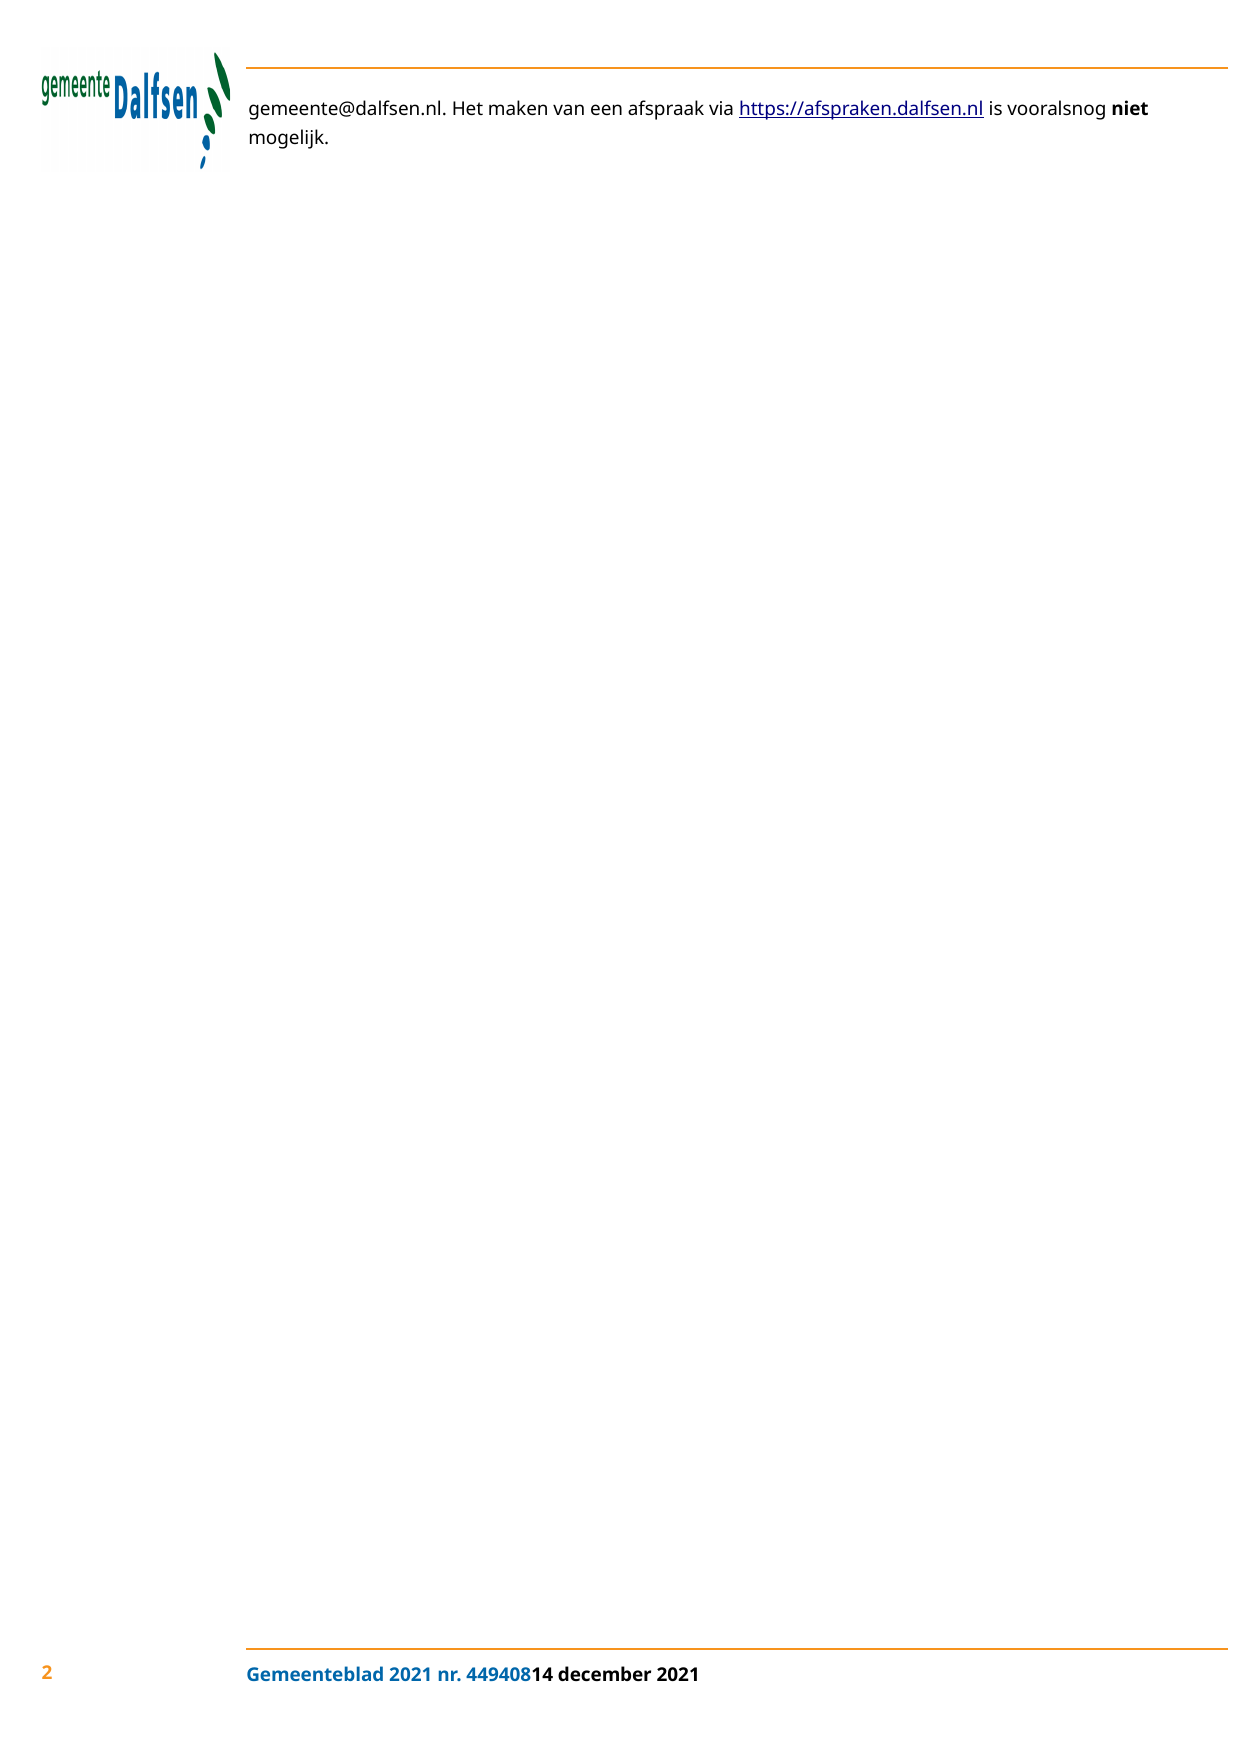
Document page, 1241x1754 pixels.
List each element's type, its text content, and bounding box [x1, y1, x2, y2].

text gemeente@dalfsen.nl. Het maken van een afspraak via https://afspraken.dalfsen.nl is vooralsnog niet mogelijk. [248, 95, 1152, 150]
picture [41, 47, 231, 172]
